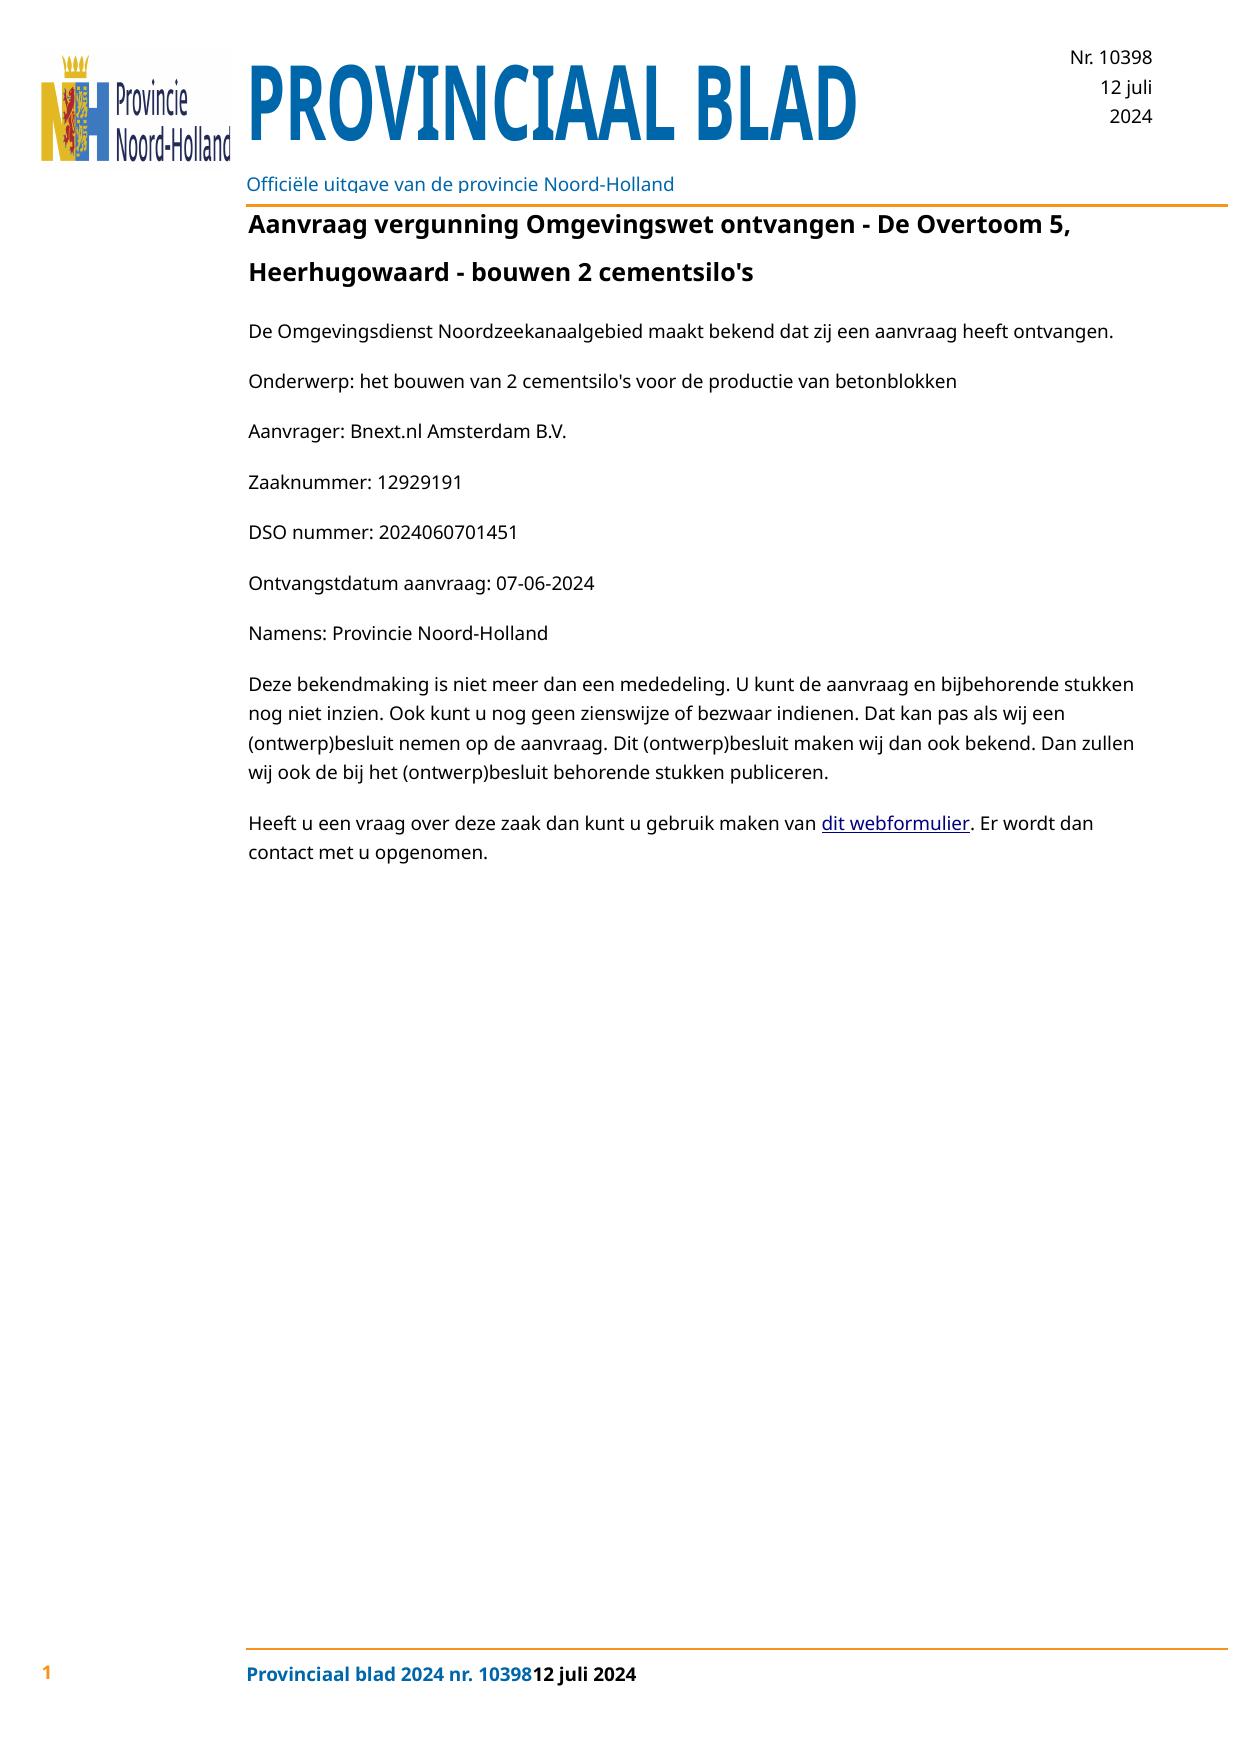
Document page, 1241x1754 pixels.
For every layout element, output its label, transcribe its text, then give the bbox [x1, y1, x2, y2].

text Onderwerp: het bouwen van 2 cementsilo's voor de productie van betonblokken [248, 368, 1152, 394]
text De Omgevingsdienst Noordzeekanaalgebied maakt bekend dat zij een aanvraag heeft ontvangen. [248, 318, 1152, 344]
text Zaaknummer: 12929191 [248, 469, 1152, 495]
text Ontvangstdatum aanvraag: 07-06-2024 [248, 570, 1152, 596]
text Heeft u een vraag over deze zaak dan kunt u gebruik maken van dit webformulier. Er wordt dan contact met u opgenomen. [248, 810, 1152, 865]
text DSO nummer: 2024060701451 [248, 519, 1152, 545]
picture [41, 47, 231, 172]
text Namens: Provincie Noord-Holland [248, 620, 1152, 646]
text Aanvraag vergunning Omgevingswet ontvangen - De Overtoom 5, Heerhugowaard - bouwen 2 cementsilo's [248, 207, 1152, 288]
text Deze bekendmaking is niet meer dan een mededeling. U kunt de aanvraag en bijbehorende stukken nog niet inzien. Ook kunt u nog geen zienswijze of bezwaar indienen. Dat kan pas als wij een (ontwerp)besluit nemen op de aanvraag. Dit (ontwerp)besluit maken wij dan ook bekend. Dan zullen wij ook de bij het (ontwerp)besluit behorende stukken publiceren. [248, 671, 1152, 785]
text Aanvrager: Bnext.nl Amsterdam B.V. [248, 419, 1152, 444]
